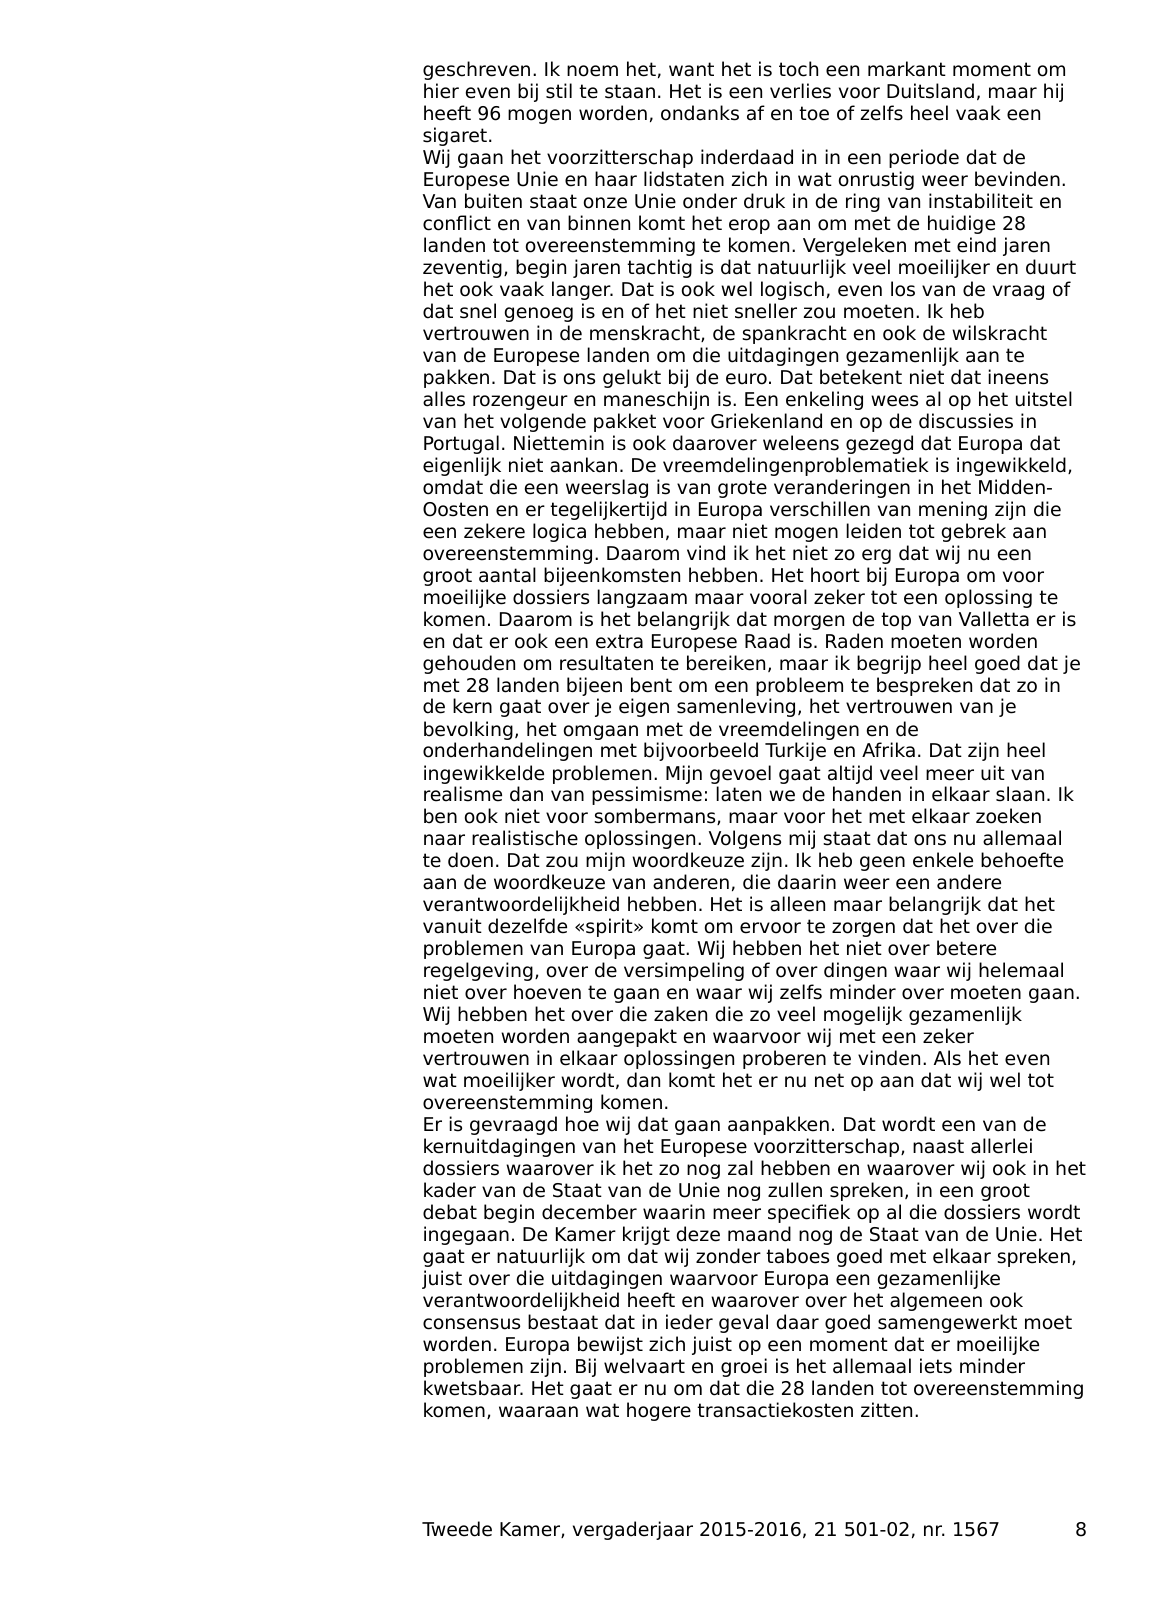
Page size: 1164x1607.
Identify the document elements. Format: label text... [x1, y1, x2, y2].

text geschreven. Ik noem het, want het is toch een markant moment om hier even bij stil te staan. Het is een verlies voor Duitsland, maar hij heeft 96 mogen worden, ondanks af en toe of zelfs heel vaak een sigaret. [422, 59, 1087, 147]
text Wij gaan het voorzitterschap inderdaad in in een periode dat de Europese Unie en haar lidstaten zich in wat onrustig weer bevinden. Van buiten staat onze Unie onder druk in de ring van instabiliteit en conflict en van binnen komt het erop aan om met de huidige 28 landen tot overeenstemming te komen. Vergeleken met eind jaren zeventig, begin jaren tachtig is dat natuurlijk veel moeilijker en duurt het ook vaak langer. Dat is ook wel logisch, even los van de vraag of dat snel genoeg is en of het niet sneller zou moeten. Ik heb vertrouwen in de menskracht, de spankracht en ook de wilskracht van de Europese landen om die uitdagingen gezamenlijk aan te pakken. Dat is ons gelukt bij de euro. Dat betekent niet dat ineens alles rozengeur en maneschijn is. Een enkeling wees al op het uitstel van het volgende pakket voor Griekenland en op de discussies in Portugal. Niettemin is ook daarover weleens gezegd dat Europa dat eigenlijk niet aankan. De vreemdelingenproblematiek is ingewikkeld, omdat die een weerslag is van grote veranderingen in het Midden-Oosten en er tegelijkertijd in Europa verschillen van mening zijn die een zekere logica hebben, maar niet mogen leiden tot gebrek aan overeenstemming. Daarom vind ik het niet zo erg dat wij nu een groot aantal bijeenkomsten hebben. Het hoort bij Europa om voor moeilijke dossiers langzaam maar vooral zeker tot een oplossing te komen. Daarom is het belangrijk dat morgen de top van Valletta er is en dat er ook een extra Europese Raad is. Raden moeten worden gehouden om resultaten te bereiken, maar ik begrijp heel goed dat je met 28 landen bijeen bent om een probleem te bespreken dat zo in de kern gaat over je eigen samenleving, het vertrouwen van je bevolking, het omgaan met de vreemdelingen en de onderhandelingen met bijvoorbeeld Turkije en Afrika. Dat zijn heel ingewikkelde problemen. Mijn gevoel gaat altijd veel meer uit van realisme dan van pessimisme: laten we de handen in elkaar slaan. Ik ben ook niet voor sombermans, maar voor het met elkaar zoeken naar realistische oplossingen. Volgens mij staat dat ons nu allemaal te doen. Dat zou mijn woordkeuze zijn. Ik heb geen enkele behoefte aan de woordkeuze van anderen, die daarin weer een andere verantwoordelijkheid hebben. Het is alleen maar belangrijk dat het vanuit dezelfde «spirit» komt om ervoor te zorgen dat het over die problemen van Europa gaat. Wij hebben het niet over betere regelgeving, over de versimpeling of over dingen waar wij helemaal niet over hoeven te gaan en waar wij zelfs minder over moeten gaan. Wij hebben het over die zaken die zo veel mogelijk gezamenlijk moeten worden aangepakt en waarvoor wij met een zeker vertrouwen in elkaar oplossingen proberen te vinden. Als het even wat moeilijker wordt, dan komt het er nu net op aan dat wij wel tot overeenstemming komen. [422, 147, 1087, 1114]
text Er is gevraagd hoe wij dat gaan aanpakken. Dat wordt een van de kernuitdagingen van het Europese voorzitterschap, naast allerlei dossiers waarover ik het zo nog zal hebben en waarover wij ook in het kader van de Staat van de Unie nog zullen spreken, in een groot debat begin december waarin meer specifiek op al die dossiers wordt ingegaan. De Kamer krijgt deze maand nog de Staat van de Unie. Het gaat er natuurlijk om dat wij zonder taboes goed met elkaar spreken, juist over die uitdagingen waarvoor Europa een gezamenlijke verantwoordelijkheid heeft en waarover over het algemeen ook consensus bestaat dat in ieder geval daar goed samengewerkt moet worden. Europa bewijst zich juist op een moment dat er moeilijke problemen zijn. Bij welvaart en groei is het allemaal iets minder kwetsbaar. Het gaat er nu om dat die 28 landen tot overeenstemming komen, waaraan wat hogere transactiekosten zitten. [422, 1114, 1087, 1422]
